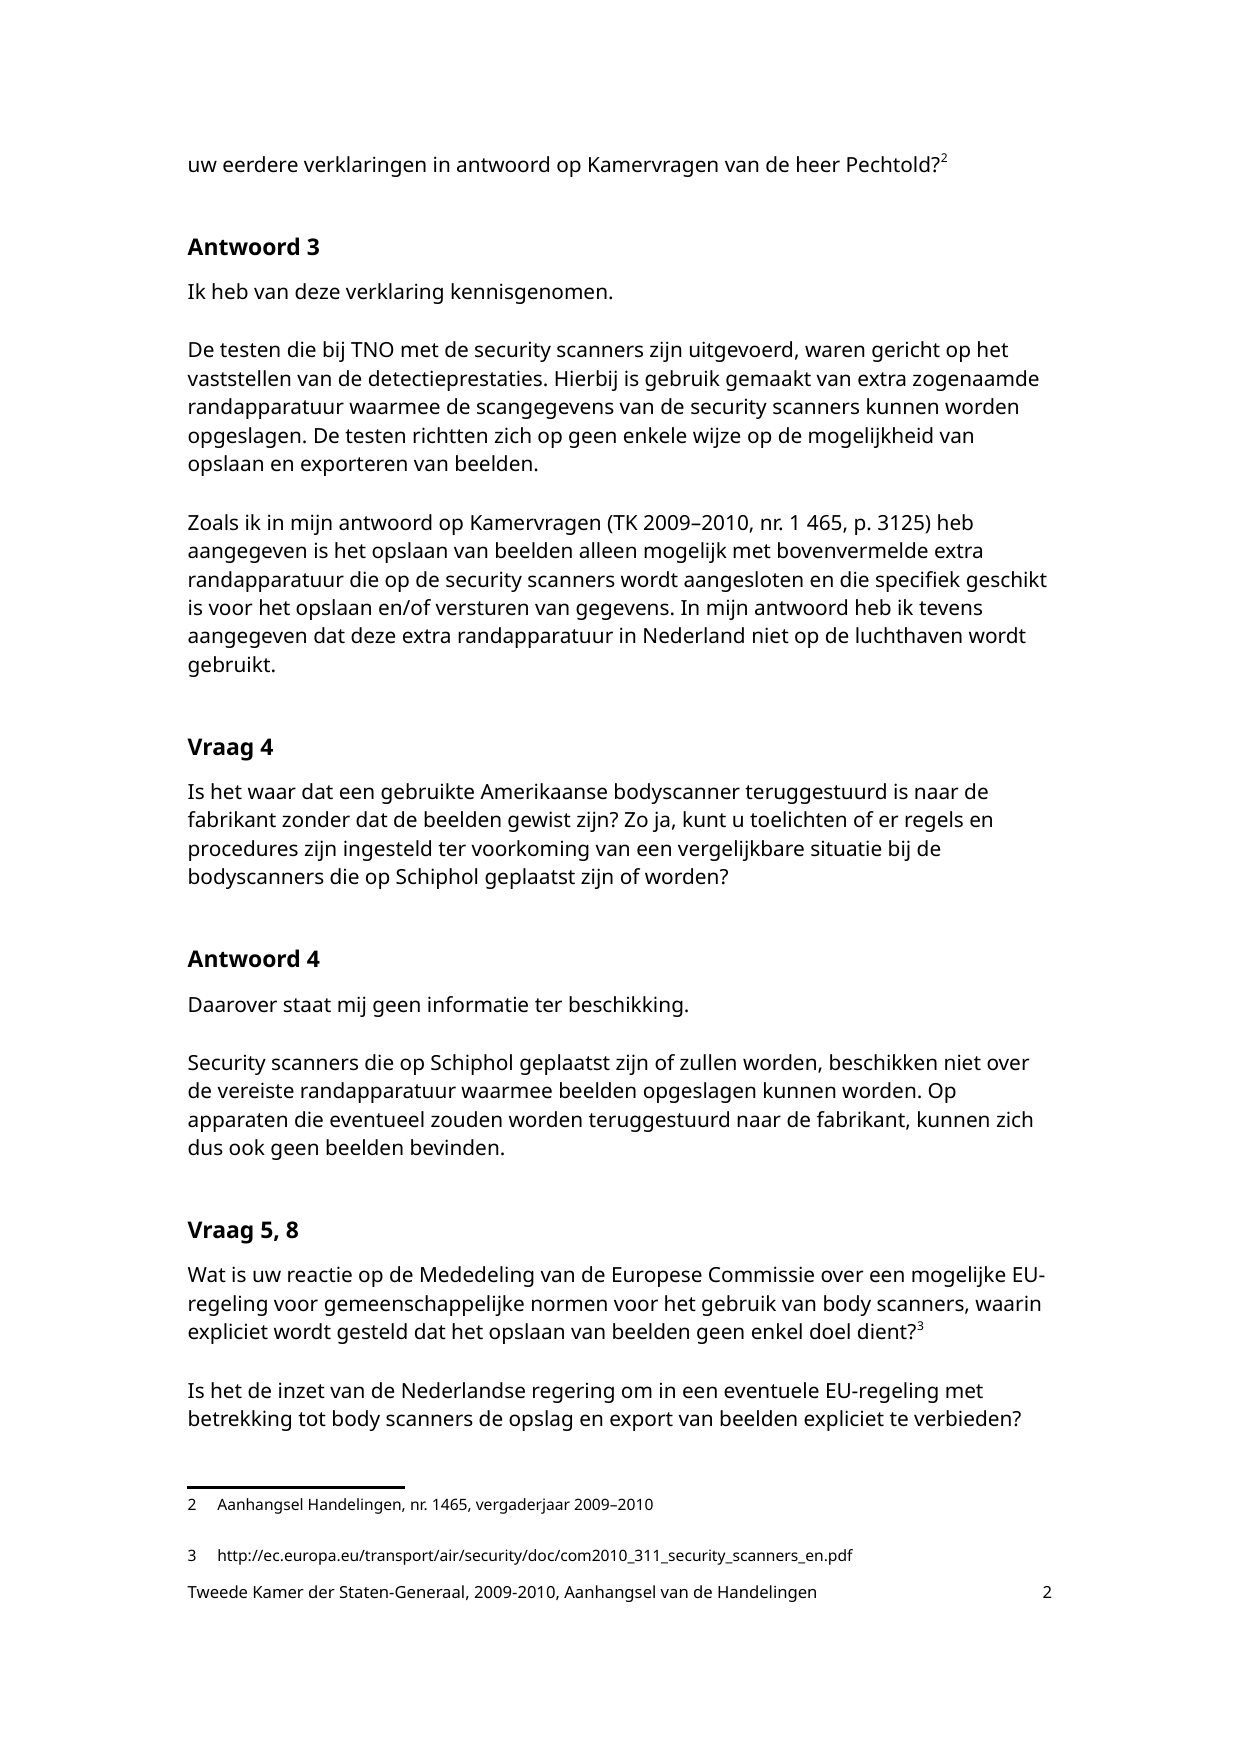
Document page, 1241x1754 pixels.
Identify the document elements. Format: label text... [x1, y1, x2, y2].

text Is het waar dat een gebruikte Amerikaanse bodyscanner teruggestuurd is naar de fabrikant zonder dat de beelden gewist zijn? Zo ja, kunt u toelichten of er regels en procedures zijn ingesteld ter voorkoming van een vergelijkbare situatie bij de bodyscanners die op Schiphol geplaatst zijn of worden? [187, 777, 1053, 891]
text http://ec.europa.eu/transport/air/security/doc/com2010_311_security_scanners_en.pdf [187, 1538, 1053, 1566]
text Security scanners die op Schiphol geplaatst zijn of zullen worden, beschikken niet over de vereiste randapparatuur waarmee beelden opgeslagen kunnen worden. Op apparaten die eventueel zouden worden teruggestuurd naar de fabrikant, kunnen zich dus ook geen beelden bevinden. [187, 1048, 1053, 1162]
subtitle Vraag 4 [187, 731, 1053, 762]
subtitle Antwoord 4 [187, 943, 1053, 975]
subtitle Antwoord 3 [187, 231, 1053, 262]
subtitle Vraag 5, 8 [187, 1214, 1053, 1246]
text Zoals ik in mijn antwoord op Kamervragen (TK 2009–2010, nr. 1 465, p. 3125) heb aangegeven is het opslaan van beelden alleen mogelijk met bovenvermelde extra randapparatuur die op de security scanners wordt aangesloten en die specifiek geschikt is voor het opslaan en/of versturen van gegevens. In mijn antwoord heb ik tevens aangegeven dat deze extra randapparatuur in Nederland niet op de luchthaven wordt gebruikt. [187, 508, 1053, 678]
text Daarover staat mij geen informatie ter beschikking. [187, 990, 1053, 1018]
text Is het de inzet van de Nederlandse regering om in een eventuele EU-regeling met betrekking tot body scanners de opslag en export van beelden expliciet te verbieden? [187, 1376, 1053, 1433]
text Aanhangsel Handelingen, nr. 1465, vergaderjaar 2009–2010 [187, 1479, 1053, 1508]
text De testen die bij TNO met de security scanners zijn uitgevoerd, waren gericht op het vaststellen van de detectieprestaties. Hierbij is gebruik gemaakt van extra zogenaamde randapparatuur waarmee de scangegevens van de security scanners kunnen worden opgeslagen. De testen richtten zich op geen enkele wijze op de mogelijkheid van opslaan en exporteren van beelden. [187, 336, 1053, 478]
text uw eerdere verklaringen in antwoord op Kamervragen van de heer Pechtold? [187, 150, 1053, 178]
text Ik heb van deze verklaring kennisgenomen. [187, 277, 1053, 306]
text Wat is uw reactie op de Mededeling van de Europese Commissie over een mogelijke EU- regeling voor gemeenschappelijke normen voor het gebruik van body scanners, waarin expliciet wordt gesteld dat het opslaan van beelden geen enkel doel dient? [187, 1261, 1053, 1346]
